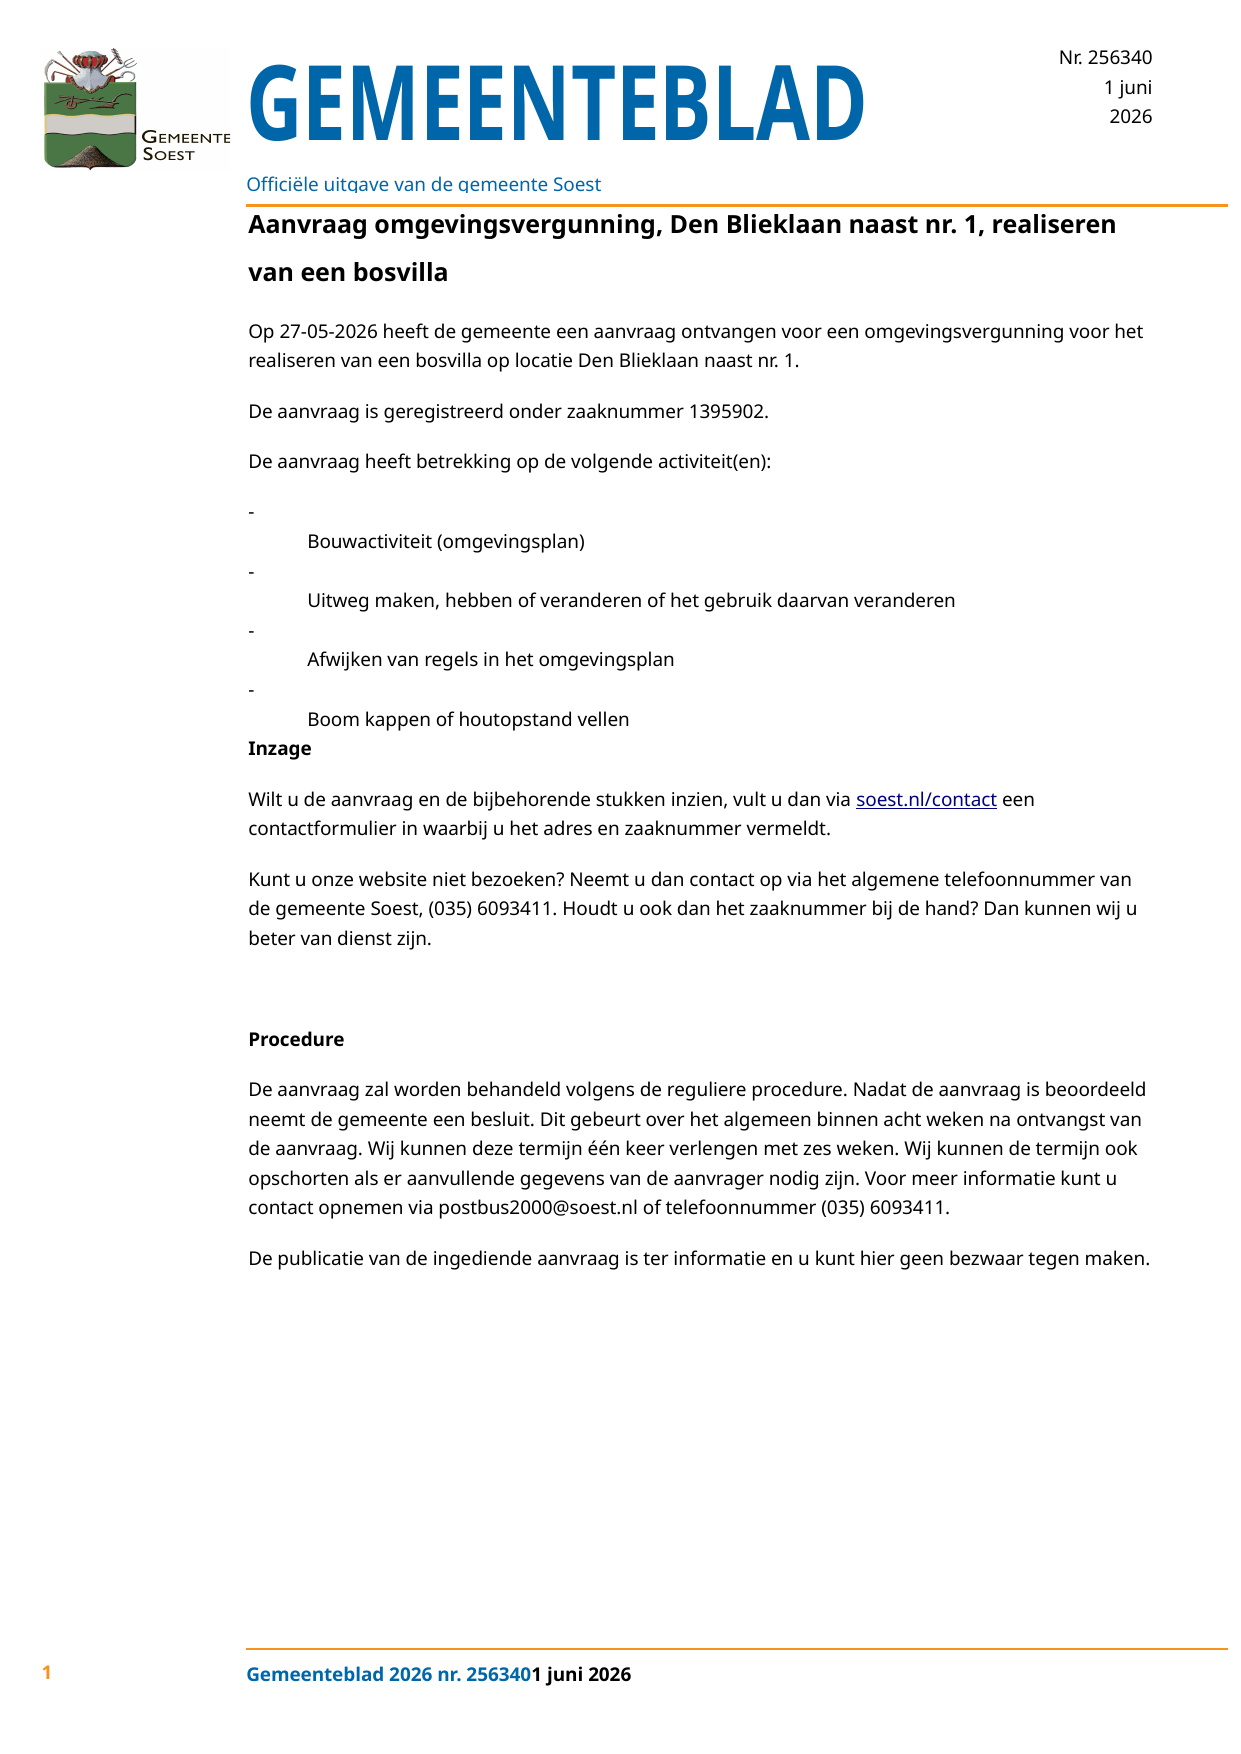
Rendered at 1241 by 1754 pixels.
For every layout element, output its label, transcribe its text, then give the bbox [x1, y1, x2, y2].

text Inzage [248, 735, 1152, 761]
list Uitweg maken, hebben of veranderen of het gebruik daarvan veranderen [248, 587, 1152, 613]
text Op 27-05-2026 heeft de gemeente een aanvraag ontvangen voor een omgevingsvergunning voor het realiseren van een bosvilla op locatie Den Blieklaan naast nr. 1. [248, 318, 1152, 373]
text De aanvraag heeft betrekking op de volgende activiteit(en): [248, 448, 1152, 474]
text Aanvraag omgevingsvergunning, Den Blieklaan naast nr. 1, realiseren van een bosvilla [248, 207, 1152, 288]
text Kunt u onze website niet bezoeken? Neemt u dan contact op via het algemene telefoonnummer van de gemeente Soest, (035) 6093411. Houdt u ook dan het zaaknummer bij de hand? Dan kunnen wij u beter van dienst zijn. [248, 866, 1152, 951]
text Wilt u de aanvraag en de bijbehorende stukken inzien, vult u dan via soest.nl/contact een contactformulier in waarbij u het adres en zaaknummer vermeldt. [248, 786, 1152, 841]
text Procedure [248, 1026, 1152, 1052]
list Boom kappen of houtopstand vellen [248, 706, 1152, 732]
text De publicatie van de ingediende aanvraag is ter informatie en u kunt hier geen bezwaar tegen maken. [248, 1245, 1152, 1271]
text De aanvraag is geregistreerd onder zaaknummer 1395902. [248, 398, 1152, 424]
list Bouwactiviteit (omgevingsplan) [248, 528, 1152, 554]
text De aanvraag zal worden behandeld volgens de reguliere procedure. Nadat de aanvraag is beoordeeld neemt de gemeente een besluit. Dit gebeurt over het algemeen binnen acht weken na ontvangst van de aanvraag. Wij kunnen deze termijn één keer verlengen met zes weken. Wij kunnen de termijn ook opschorten als er aanvullende gegevens van de aanvrager nodig zijn. Voor meer informatie kunt u contact opnemen via postbus2000@soest.nl of telefoonnummer (035) 6093411. [248, 1076, 1152, 1220]
picture [41, 47, 231, 172]
list Afwijken van regels in het omgevingsplan [248, 647, 1152, 672]
